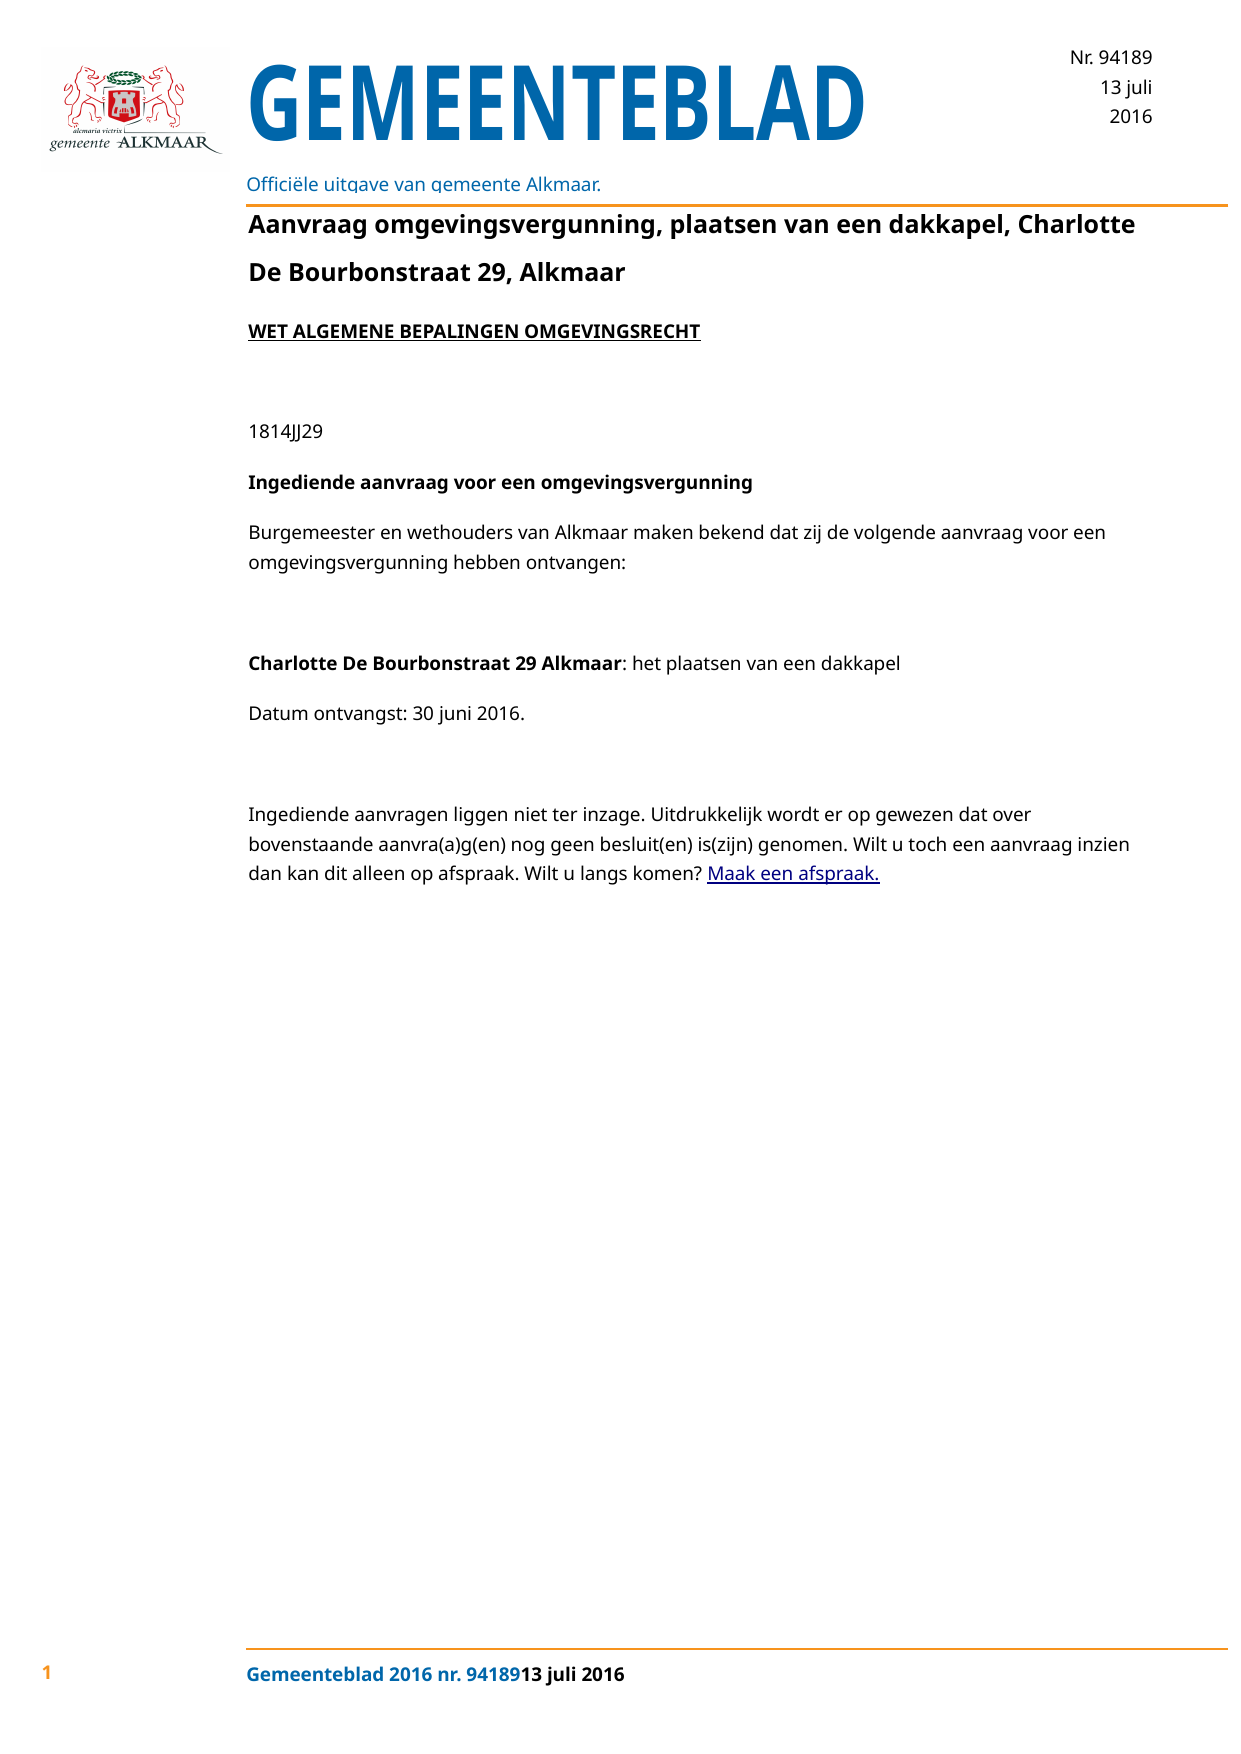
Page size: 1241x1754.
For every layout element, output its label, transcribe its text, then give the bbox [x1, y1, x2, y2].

picture [41, 47, 231, 172]
text Datum ontvangst: 30 juni 2016. [248, 700, 1152, 726]
text Ingediende aanvragen liggen niet ter inzage. Uitdrukkelijk wordt er op gewezen dat over bovenstaande aanvra(a)g(en) nog geen besluit(en) is(zijn) genomen. Wilt u toch een aanvraag inzien dan kan dit alleen op afspraak. Wilt u langs komen? Maak een afspraak. [248, 801, 1152, 886]
text 1814JJ29 [248, 419, 1152, 444]
text WET ALGEMENE BEPALINGEN OMGEVINGSRECHT [248, 318, 1152, 344]
text Aanvraag omgevingsvergunning, plaatsen van een dakkapel, Charlotte De Bourbonstraat 29, Alkmaar [248, 207, 1152, 288]
text Burgemeester en wethouders van Alkmaar maken bekend dat zij de volgende aanvraag voor een omgevingsvergunning hebben ontvangen: [248, 519, 1152, 575]
text Ingediende aanvraag voor een omgevingsvergunning [248, 469, 1152, 495]
text Charlotte De Bourbonstraat 29 Alkmaar: het plaatsen van een dakkapel [248, 650, 1152, 676]
